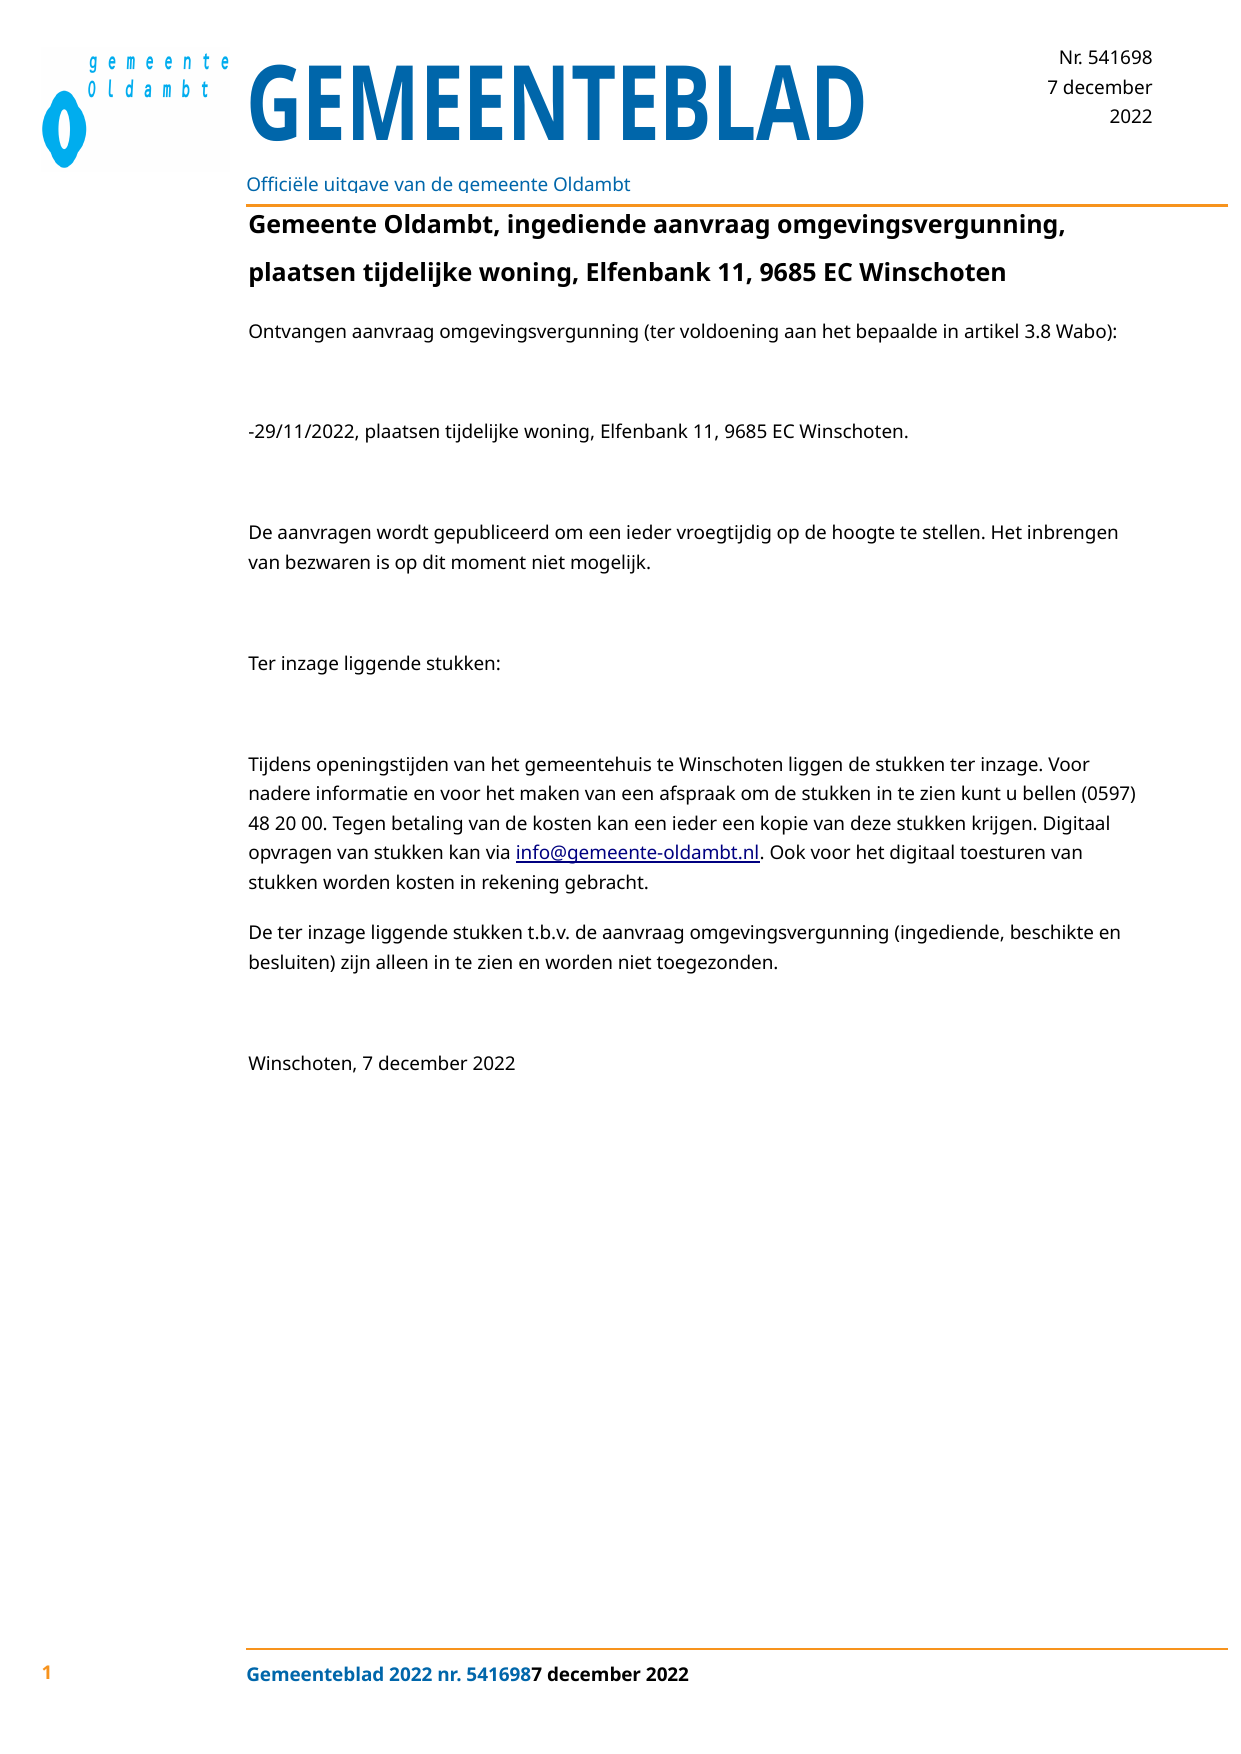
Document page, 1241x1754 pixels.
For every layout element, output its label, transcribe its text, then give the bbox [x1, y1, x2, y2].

picture [41, 47, 231, 172]
text Winschoten, 7 december 2022 [248, 1050, 1152, 1076]
text Tijdens openingstijden van het gemeentehuis te Winschoten liggen de stukken ter inzage. Voor nadere informatie en voor het maken van een afspraak om de stukken in te zien kunt u bellen (0597) 48 20 00. Tegen betaling van de kosten kan een ieder een kopie van deze stukken krijgen. Digitaal opvragen van stukken kan via info@gemeente-oldambt.nl. Ook voor het digitaal toesturen van stukken worden kosten in rekening gebracht. [248, 751, 1152, 895]
text Gemeente Oldambt, ingediende aanvraag omgevingsvergunning, plaatsen tijdelijke woning, Elfenbank 11, 9685 EC Winschoten [248, 207, 1152, 288]
text Ter inzage liggende stukken: [248, 650, 1152, 676]
text -29/11/2022, plaatsen tijdelijke woning, Elfenbank 11, 9685 EC Winschoten. [248, 419, 1152, 444]
text De ter inzage liggende stukken t.b.v. de aanvraag omgevingsvergunning (ingediende, beschikte en besluiten) zijn alleen in te zien en worden niet toegezonden. [248, 919, 1152, 975]
text De aanvragen wordt gepubliceerd om een ieder vroegtijdig op de hoogte te stellen. Het inbrengen van bezwaren is op dit moment niet mogelijk. [248, 519, 1152, 575]
text Ontvangen aanvraag omgevingsvergunning (ter voldoening aan het bepaalde in artikel 3.8 Wabo): [248, 318, 1152, 344]
